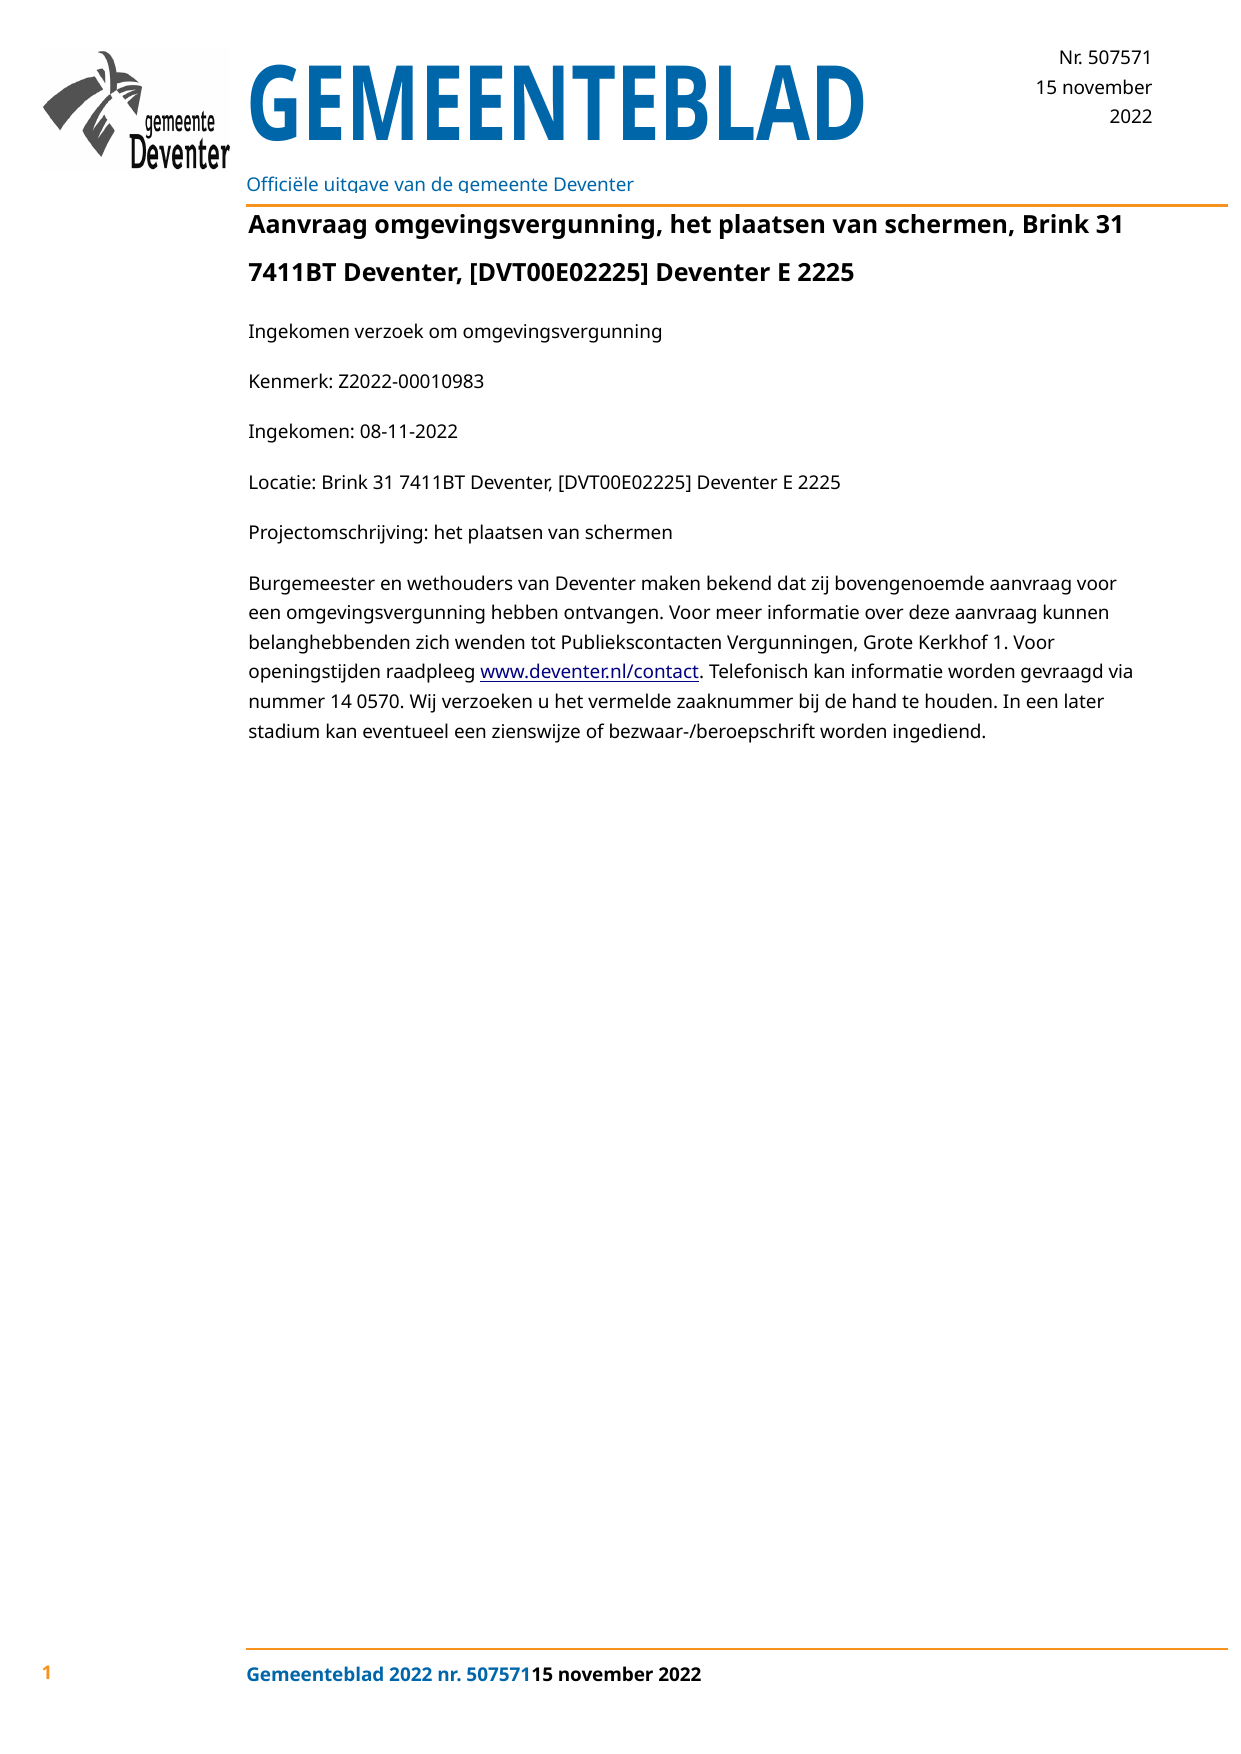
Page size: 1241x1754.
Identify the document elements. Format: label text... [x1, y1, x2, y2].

text Locatie: Brink 31 7411BT Deventer, [DVT00E02225] Deventer E 2225 [248, 469, 1152, 495]
text Burgemeester en wethouders van Deventer maken bekend dat zij bovengenoemde aanvraag voor een omgevingsvergunning hebben ontvangen. Voor meer informatie over deze aanvraag kunnen belanghebbenden zich wenden tot Publiekscontacten Vergunningen, Grote Kerkhof 1. Voor openingstijden raadpleeg www.deventer.nl/contact. Telefonisch kan informatie worden gevraagd via nummer 14 0570. Wij verzoeken u het vermelde zaaknummer bij de hand te houden. In een later stadium kan eventueel een zienswijze of bezwaar-/beroepschrift worden ingediend. [248, 570, 1152, 744]
text Ingekomen verzoek om omgevingsvergunning [248, 318, 1152, 344]
text Ingekomen: 08-11-2022 [248, 419, 1152, 444]
picture [41, 47, 231, 172]
text Aanvraag omgevingsvergunning, het plaatsen van schermen, Brink 31 7411BT Deventer, [DVT00E02225] Deventer E 2225 [248, 207, 1152, 288]
text Projectomschrijving: het plaatsen van schermen [248, 519, 1152, 545]
text Kenmerk: Z2022-00010983 [248, 368, 1152, 394]
